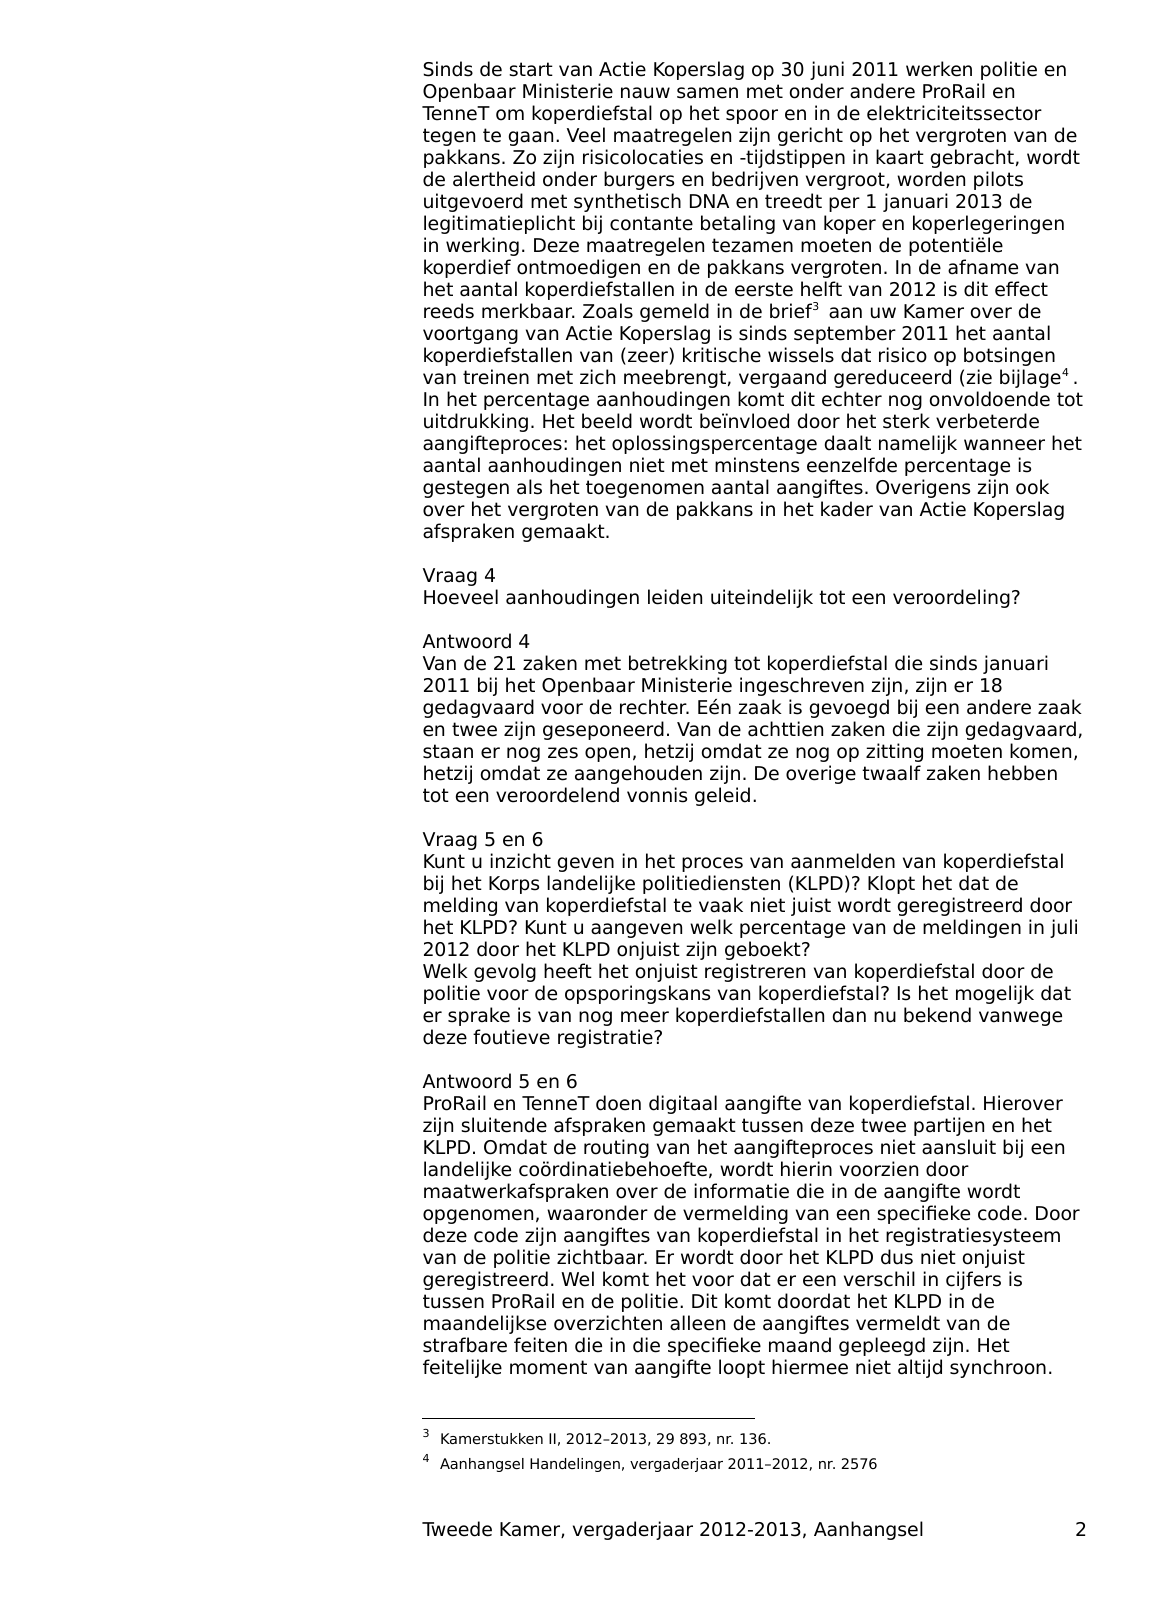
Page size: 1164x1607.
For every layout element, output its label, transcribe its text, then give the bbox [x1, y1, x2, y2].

text ProRail en TenneT doen digitaal aangifte van koperdiefstal. Hierover zijn sluitende afspraken gemaakt tussen deze twee partijen en het KLPD. Omdat de routing van het aangifteproces niet aansluit bij een landelijke coördinatiebehoefte, wordt hierin voorzien door maatwerkafspraken over de informatie die in de aangifte wordt opgenomen, waaronder de vermelding van een specifieke code. Door deze code zijn aangiftes van koperdiefstal in het registratiesysteem van de politie zichtbaar. Er wordt door het KLPD dus niet onjuist geregistreerd. Wel komt het voor dat er een verschil in cijfers is tussen ProRail en de politie. Dit komt doordat het KLPD in de maandelijkse overzichten alleen de aangiftes vermeldt van de strafbare feiten die in die specifieke maand gepleegd zijn. Het feitelijke moment van aangifte loopt hiermee niet altijd synchroon. [422, 1093, 1087, 1379]
text Hoeveel aanhoudingen leiden uiteindelijk tot een veroordeling? [422, 587, 1087, 609]
text Sinds de start van Actie Koperslag op 30 juni 2011 werken politie en Openbaar Ministerie nauw samen met onder andere ProRail en TenneT om koperdiefstal op het spoor en in de elektriciteitssector tegen te gaan. Veel maatregelen zijn gericht op het vergroten van de pakkans. Zo zijn risicolocaties en -tijdstippen in kaart gebracht, wordt de alertheid onder burgers en bedrijven vergroot, worden pilots uitgevoerd met synthetisch DNA en treedt per 1 januari 2013 de legitimatieplicht bij contante betaling van koper en koperlegeringen in werking. Deze maatregelen tezamen moeten de potentiële koperdief ontmoedigen en de pakkans vergroten. In de afname van het aantal koperdiefstallen in de eerste helft van 2012 is dit effect reeds merkbaar. Zoals gemeld in de brief aan uw Kamer over de voortgang van Actie Koperslag is sinds september 2011 het aantal koperdiefstallen van (zeer) kritische wissels dat risico op botsingen van treinen met zich meebrengt, vergaand gereduceerd (zie bijlage. In het percentage aanhoudingen komt dit echter nog onvoldoende tot uitdrukking. Het beeld wordt beïnvloed door het sterk verbeterde aangifteproces: het oplossingspercentage daalt namelijk wanneer het aantal aanhoudingen niet met minstens eenzelfde percentage is gestegen als het toegenomen aantal aangiftes. Overigens zijn ook over het vergroten van de pakkans in het kader van Actie Koperslag afspraken gemaakt. [422, 59, 1087, 543]
text Vraag 5 en 6 [422, 829, 1087, 851]
text Vraag 4 [422, 565, 1087, 587]
text Antwoord 5 en 6 [422, 1071, 1087, 1093]
text Antwoord 4 [422, 631, 1087, 653]
text Van de 21 zaken met betrekking tot koperdiefstal die sinds januari 2011 bij het Openbaar Ministerie ingeschreven zijn, zijn er 18 gedagvaard voor de rechter. Eén zaak is gevoegd bij een andere zaak en twee zijn geseponeerd. Van de achttien zaken die zijn gedagvaard, staan er nog zes open, hetzij omdat ze nog op zitting moeten komen, hetzij omdat ze aangehouden zijn. De overige twaalf zaken hebben tot een veroordelend vonnis geleid. [422, 653, 1087, 807]
text Aanhangsel Handelingen, vergaderjaar 2011–2012, nr. 2576 [422, 1452, 1087, 1474]
text Kunt u inzicht geven in het proces van aanmelden van koperdiefstal bij het Korps landelijke politiediensten (KLPD)? Klopt het dat de melding van koperdiefstal te vaak niet juist wordt geregistreerd door het KLPD? Kunt u aangeven welk percentage van de meldingen in juli 2012 door het KLPD onjuist zijn geboekt? [422, 851, 1087, 961]
text Welk gevolg heeft het onjuist registreren van koperdiefstal door de politie voor de opsporingskans van koperdiefstal? Is het mogelijk dat er sprake is van nog meer koperdiefstallen dan nu bekend vanwege deze foutieve registratie? [422, 961, 1087, 1049]
text Kamerstukken II, 2012–2013, 29 893, nr. 136. [422, 1427, 1087, 1449]
